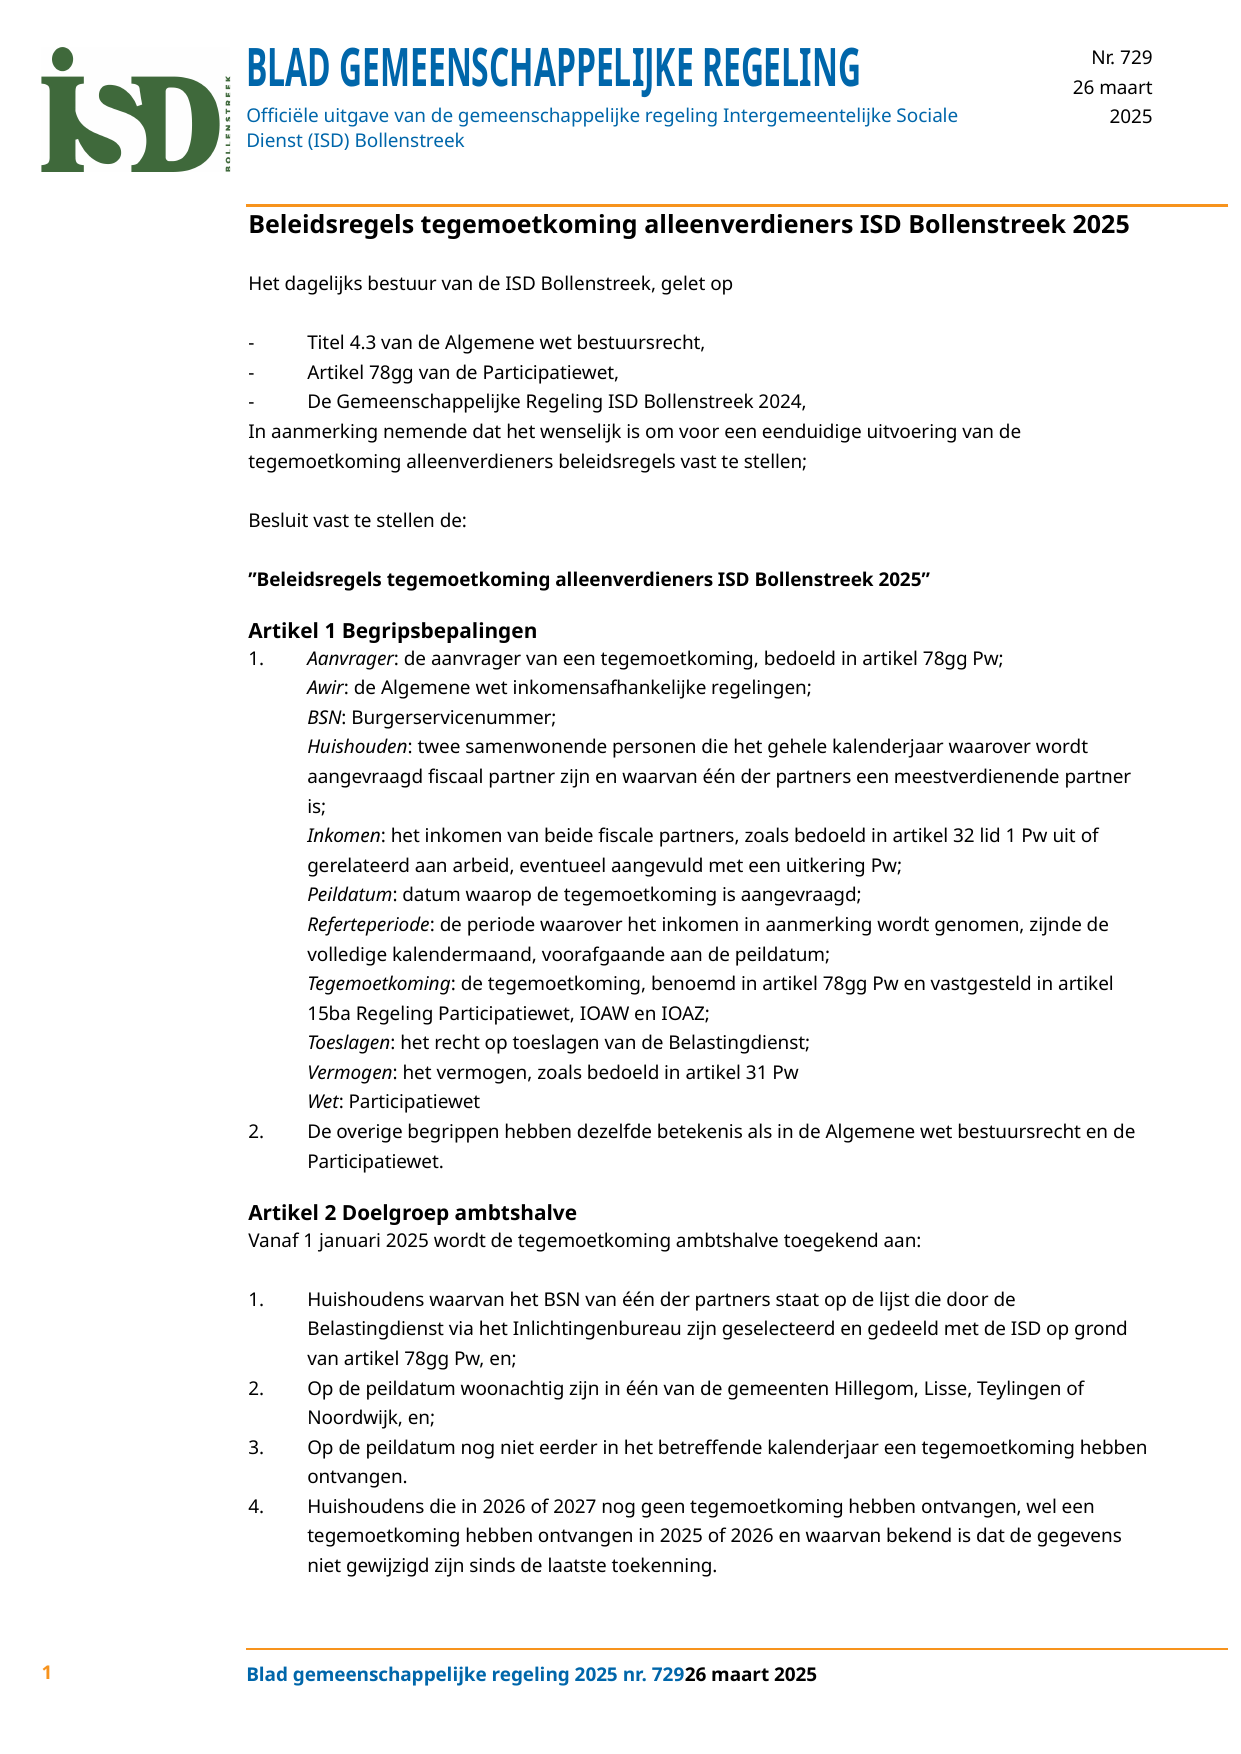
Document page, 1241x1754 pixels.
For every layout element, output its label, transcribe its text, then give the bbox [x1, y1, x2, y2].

list Inkomen: het inkomen van beide fiscale partners, zoals bedoeld in artikel 32 lid 1 Pw uit of gerelateerd aan arbeid, eventueel aangevuld met een uitkering Pw; [248, 822, 1152, 878]
list Vermogen: het vermogen, zoals bedoeld in artikel 31 Pw [248, 1059, 1152, 1085]
list Peildatum: datum waarop de tegemoetkoming is aangevraagd; [248, 882, 1152, 907]
text Artikel 1 Begripsbepalingen [248, 617, 1152, 645]
list De overige begrippen hebben dezelfde betekenis als in de Algemene wet bestuursrecht en de Participatiewet. [248, 1118, 1152, 1174]
list Huishoudens waarvan het BSN van één der partners staat op de lijst die door de Belastingdienst via het Inlichtingenbureau zijn geselecteerd en gedeeld met de ISD op grond van artikel 78gg Pw, en; [248, 1286, 1152, 1371]
list Huishouden: twee samenwonende personen die het gehele kalenderjaar waarover wordt aangevraagd fiscaal partner zijn en waarvan één der partners een meestverdienende partner is; [248, 734, 1152, 819]
list Op de peildatum woonachtig zijn in één van de gemeenten Hillegom, Lisse, Teylingen of Noordwijk, en; [248, 1375, 1152, 1430]
text In aanmerking nemende dat het wenselijk is om voor een eenduidige uitvoering van de tegemoetkoming alleenverdieners beleidsregels vast te stellen; [248, 418, 1152, 473]
list De Gemeenschappelijke Regeling ISD Bollenstreek 2024, [248, 389, 1152, 414]
list Huishoudens die in 2026 of 2027 nog geen tegemoetkoming hebben ontvangen, wel een tegemoetkoming hebben ontvangen in 2025 of 2026 en waarvan bekend is dat de gegevens niet gewijzigd zijn sinds de laatste toekenning. [248, 1493, 1152, 1578]
list Referteperiode: de periode waarover het inkomen in aanmerking wordt genomen, zijnde de volledige kalendermaand, voorafgaande aan de peildatum; [248, 911, 1152, 967]
list Aanvrager: de aanvrager van een tegemoetkoming, bedoeld in artikel 78gg Pw; [248, 645, 1152, 671]
text Artikel 2 Doelgroep ambtshalve [248, 1198, 1152, 1227]
text Beleidsregels tegemoetkoming alleenverdieners ISD Bollenstreek 2025 [248, 207, 1152, 241]
list Toeslagen: het recht op toeslagen van de Belastingdienst; [248, 1029, 1152, 1055]
list Op de peildatum nog niet eerder in het betreffende kalenderjaar een tegemoetkoming hebben ontvangen. [248, 1434, 1152, 1489]
list Titel 4.3 van de Algemene wet bestuursrecht, [248, 329, 1152, 355]
list BSN: Burgerservicenummer; [248, 704, 1152, 730]
text Het dagelijks bestuur van de ISD Bollenstreek, gelet op [248, 270, 1152, 296]
list Awir: de Algemene wet inkomensafhankelijke regelingen; [248, 674, 1152, 700]
list Artikel 78gg van de Participatiewet, [248, 359, 1152, 385]
text Vanaf 1 januari 2025 wordt de tegemoetkoming ambtshalve toegekend aan: [248, 1227, 1152, 1252]
list Tegemoetkoming: de tegemoetkoming, benoemd in artikel 78gg Pw en vastgesteld in artikel 15ba Regeling Participatiewet, IOAW en IOAZ; [248, 970, 1152, 1026]
text ”Beleidsregels tegemoetkoming alleenverdieners ISD Bollenstreek 2025” [248, 566, 1152, 592]
picture [41, 47, 231, 172]
text Besluit vast te stellen de: [248, 507, 1152, 533]
list Wet: Participatiewet [248, 1089, 1152, 1114]
